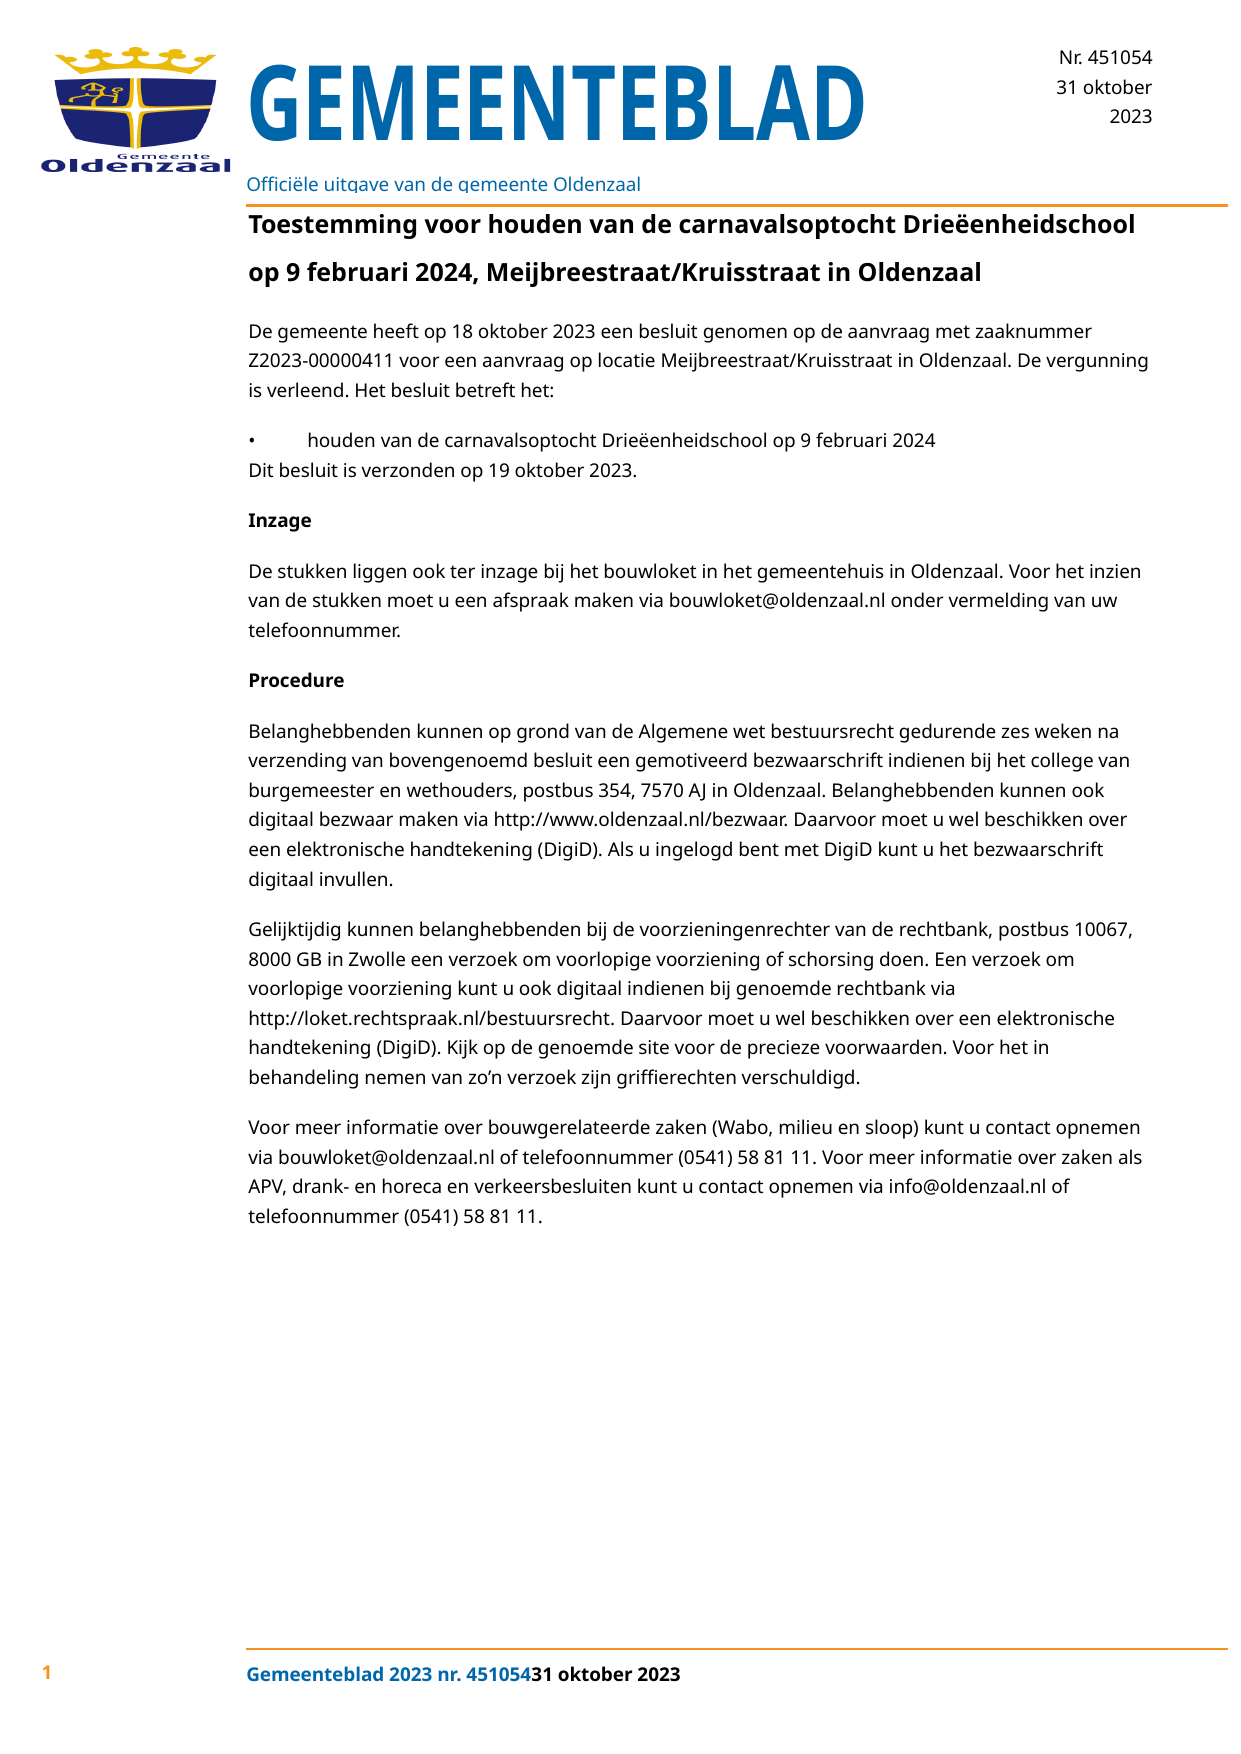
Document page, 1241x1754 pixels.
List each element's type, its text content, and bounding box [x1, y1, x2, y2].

text De gemeente heeft op 18 oktober 2023 een besluit genomen op de aanvraag met zaaknummer Z2023-00000411 voor een aanvraag op locatie Meijbreestraat/Kruisstraat in Oldenzaal. De vergunning is verleend. Het besluit betreft het: [248, 318, 1152, 403]
text Procedure [248, 667, 1152, 693]
text Belanghebbenden kunnen op grond van de Algemene wet bestuursrecht gedurende zes weken na verzending van bovengenoemd besluit een gemotiveerd bezwaarschrift indienen bij het college van burgemeester en wethouders, postbus 354, 7570 AJ in Oldenzaal. Belanghebbenden kunnen ook digitaal bezwaar maken via http://www.oldenzaal.nl/bezwaar. Daarvoor moet u wel beschikken over een elektronische handtekening (DigiD). Als u ingelogd bent met DigiD kunt u het bezwaarschrift digitaal invullen. [248, 718, 1152, 892]
list houden van de carnavalsoptocht Drieëenheidschool op 9 februari 2024 [248, 427, 1152, 453]
text Gelijktijdig kunnen belanghebbenden bij de voorzieningenrechter van de rechtbank, postbus 10067, 8000 GB in Zwolle een verzoek om voorlopige voorziening of schorsing doen. Een verzoek om voorlopige voorziening kunt u ook digitaal indienen bij genoemde rechtbank via http://loket.rechtspraak.nl/bestuursrecht. Daarvoor moet u wel beschikken over een elektronische handtekening (DigiD). Kijk op de genoemde site voor de precieze voorwaarden. Voor het in behandeling nemen van zo’n verzoek zijn griffierechten verschuldigd. [248, 916, 1152, 1090]
text Inzage [248, 507, 1152, 533]
text Voor meer informatie over bouwgerelateerde zaken (Wabo, milieu en sloop) kunt u contact opnemen via bouwloket@oldenzaal.nl of telefoonnummer (0541) 58 81 11. Voor meer informatie over zaken als APV, drank- en horeca en verkeersbesluiten kunt u contact opnemen via info@oldenzaal.nl of telefoonnummer (0541) 58 81 11. [248, 1114, 1152, 1229]
text Toestemming voor houden van de carnavalsoptocht Drieëenheidschool op 9 februari 2024, Meijbreestraat/Kruisstraat in Oldenzaal [248, 207, 1152, 288]
picture [41, 47, 231, 172]
text Dit besluit is verzonden op 19 oktober 2023. [248, 457, 1152, 483]
text De stukken liggen ook ter inzage bij het bouwloket in het gemeentehuis in Oldenzaal. Voor het inzien van de stukken moet u een afspraak maken via bouwloket@oldenzaal.nl onder vermelding van uw telefoonnummer. [248, 558, 1152, 643]
